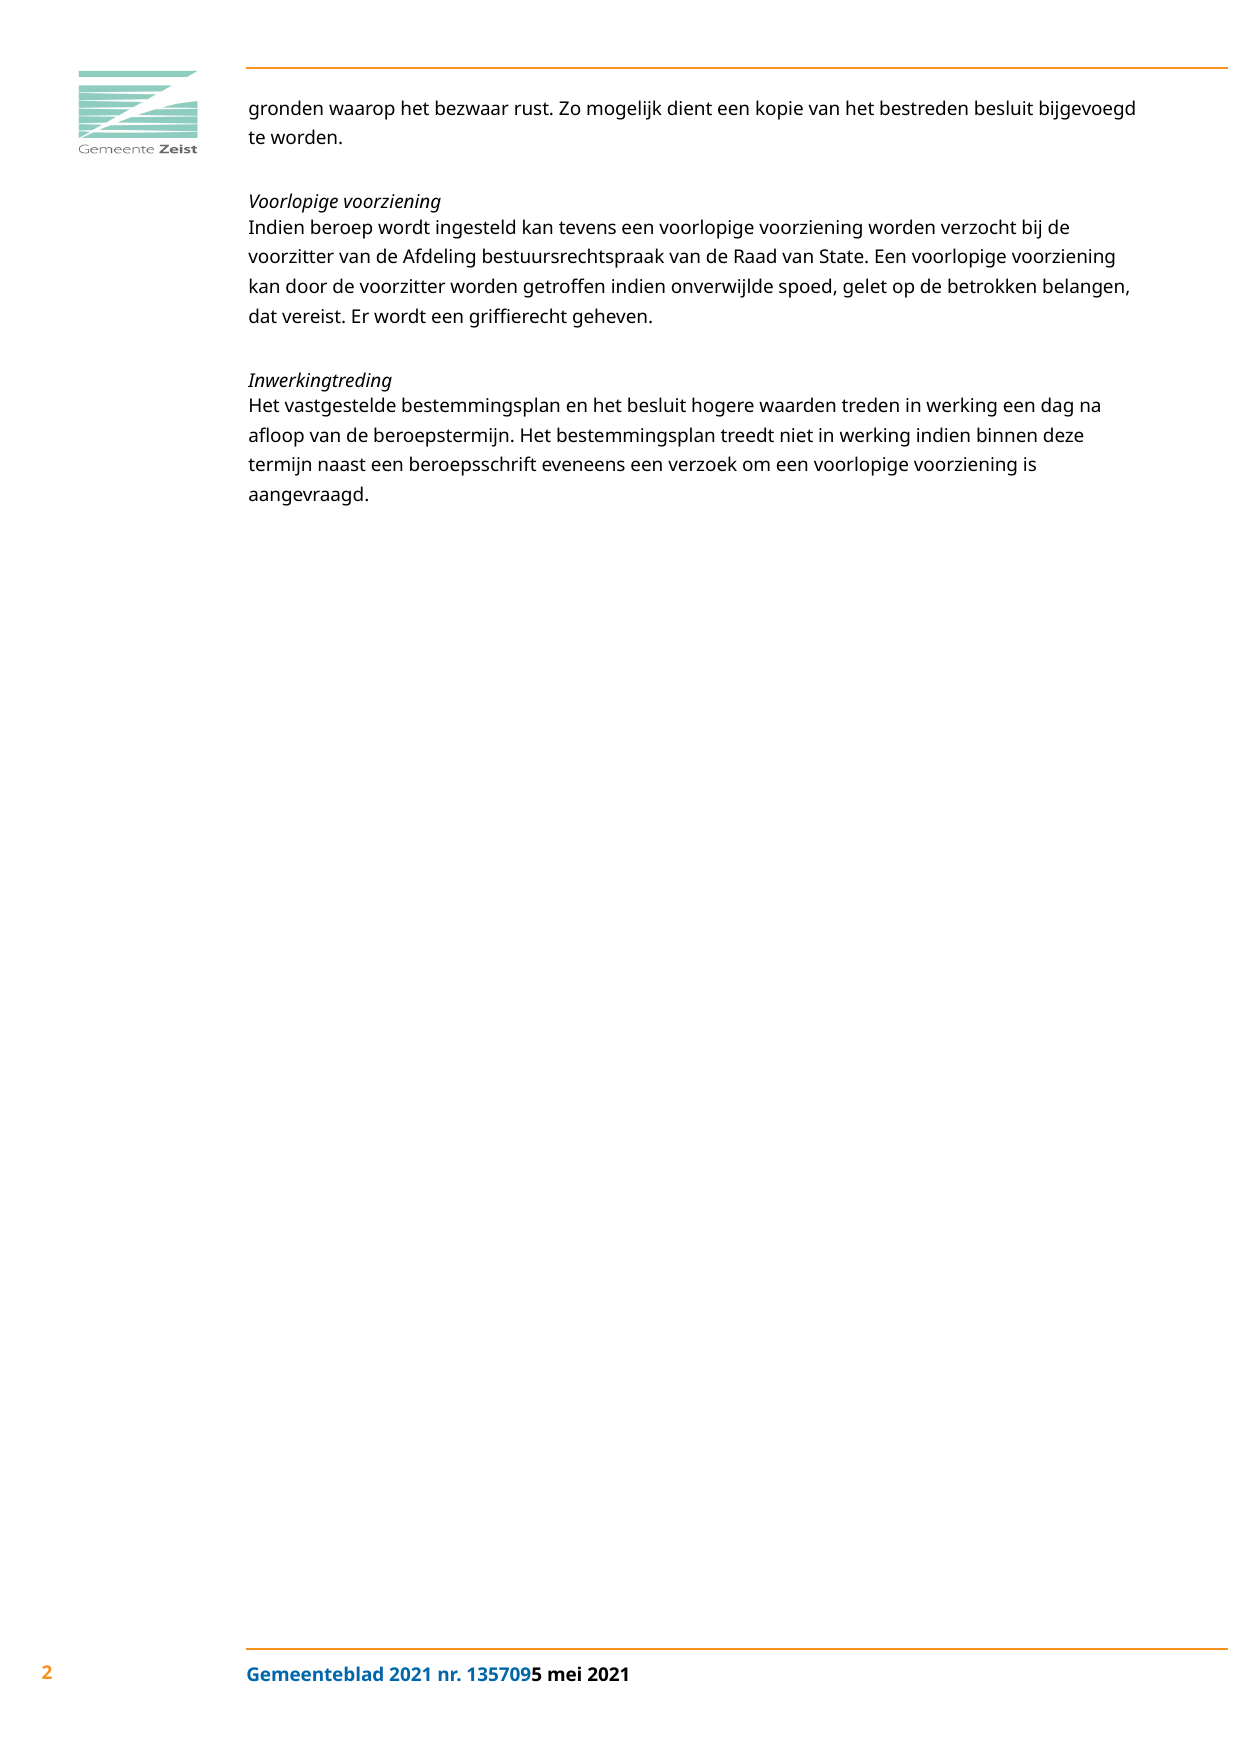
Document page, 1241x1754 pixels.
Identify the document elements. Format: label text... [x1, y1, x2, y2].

text Inwerkingtreding [248, 367, 1152, 392]
text Indien beroep wordt ingesteld kan tevens een voorlopige voorziening worden verzocht bij de voorzitter van de Afdeling bestuursrechtspraak van de Raad van State. Een voorlopige voorziening kan door de voorzitter worden getroffen indien onverwijlde spoed, gelet op de betrokken belangen, dat vereist. Er wordt een griffierecht geheven. [248, 214, 1152, 328]
text Het vastgestelde bestemmingsplan en het besluit hogere waarden treden in werking een dag na afloop van de beroepstermijn. Het bestemmingsplan treedt niet in werking indien binnen deze termijn naast een beroepsschrift eveneens een verzoek om een voorlopige voorziening is aangevraagd. [248, 392, 1152, 507]
picture [41, 47, 231, 172]
text gronden waarop het bezwaar rust. Zo mogelijk dient een kopie van het bestreden besluit bijgevoegd te worden. [248, 95, 1152, 150]
text Voorlopige voorziening [248, 188, 1152, 214]
